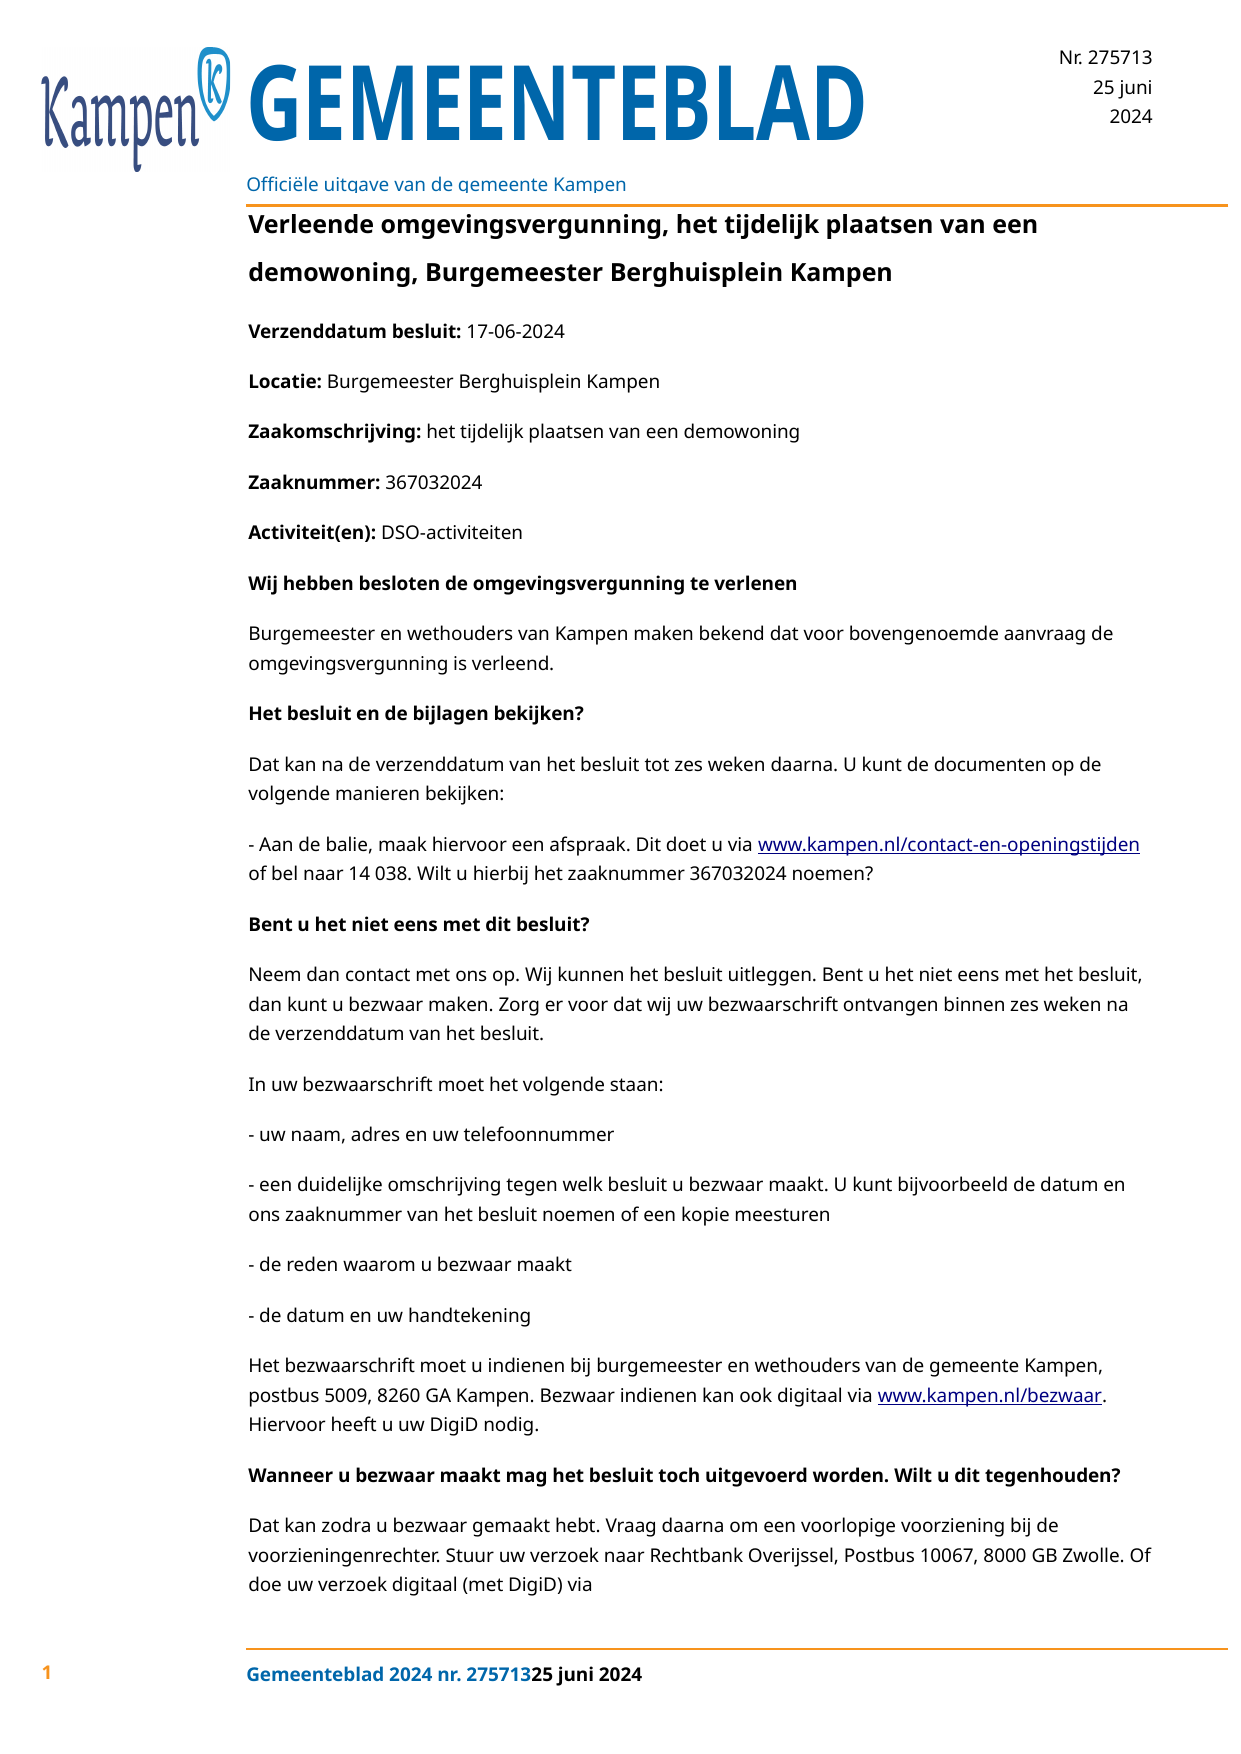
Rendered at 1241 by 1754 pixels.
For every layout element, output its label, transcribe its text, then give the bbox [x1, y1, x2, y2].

text Verzenddatum besluit: 17-06-2024 [248, 318, 1152, 344]
text Zaaknummer: 367032024 [248, 469, 1152, 495]
text - Aan de balie, maak hiervoor een afspraak. Dit doet u via www.kampen.nl/contact-en-openingstijden of bel naar 14 038. Wilt u hierbij het zaaknummer 367032024 noemen? [248, 831, 1152, 886]
text Zaakomschrijving: het tijdelijk plaatsen van een demowoning [248, 419, 1152, 444]
text - de reden waarom u bezwaar maakt [248, 1252, 1152, 1277]
text Het besluit en de bijlagen bekijken? [248, 700, 1152, 726]
picture [41, 47, 231, 172]
text Bent u het niet eens met dit besluit? [248, 911, 1152, 937]
text Burgemeester en wethouders van Kampen maken bekend dat voor bovengenoemde aanvraag de omgevingsvergunning is verleend. [248, 620, 1152, 676]
text Locatie: Burgemeester Berghuisplein Kampen [248, 368, 1152, 394]
text Activiteit(en): DSO-activiteiten [248, 519, 1152, 545]
text - uw naam, adres en uw telefoonnummer [248, 1121, 1152, 1147]
text Neem dan contact met ons op. Wij kunnen het besluit uitleggen. Bent u het niet eens met het besluit, dan kunt u bezwaar maken. Zorg er voor dat wij uw bezwaarschrift ontvangen binnen zes weken na de verzenddatum van het besluit. [248, 961, 1152, 1046]
text - de datum en uw handtekening [248, 1302, 1152, 1328]
text Wanneer u bezwaar maakt mag het besluit toch uitgevoerd worden. Wilt u dit tegenhouden? [248, 1462, 1152, 1488]
text Verleende omgevingsvergunning, het tijdelijk plaatsen van een demowoning, Burgemeester Berghuisplein Kampen [248, 207, 1152, 288]
text In uw bezwaarschrift moet het volgende staan: [248, 1071, 1152, 1097]
text Dat kan na de verzenddatum van het besluit tot zes weken daarna. U kunt de documenten op de volgende manieren bekijken: [248, 751, 1152, 806]
text Het bezwaarschrift moet u indienen bij burgemeester en wethouders van de gemeente Kampen, postbus 5009, 8260 GA Kampen. Bezwaar indienen kan ook digitaal via www.kampen.nl/bezwaar. Hiervoor heeft u uw DigiD nodig. [248, 1352, 1152, 1437]
text - een duidelijke omschrijving tegen welk besluit u bezwaar maakt. U kunt bijvoorbeeld de datum en ons zaaknummer van het besluit noemen of een kopie meesturen [248, 1172, 1152, 1227]
text Dat kan zodra u bezwaar gemaakt hebt. Vraag daarna om een voorlopige voorziening bij de voorzieningenrechter. Stuur uw verzoek naar Rechtbank Overijssel, Postbus 10067, 8000 GB Zwolle. Of doe uw verzoek digitaal (met DigiD) via [248, 1512, 1152, 1597]
text Wij hebben besloten de omgevingsvergunning te verlenen [248, 570, 1152, 596]
